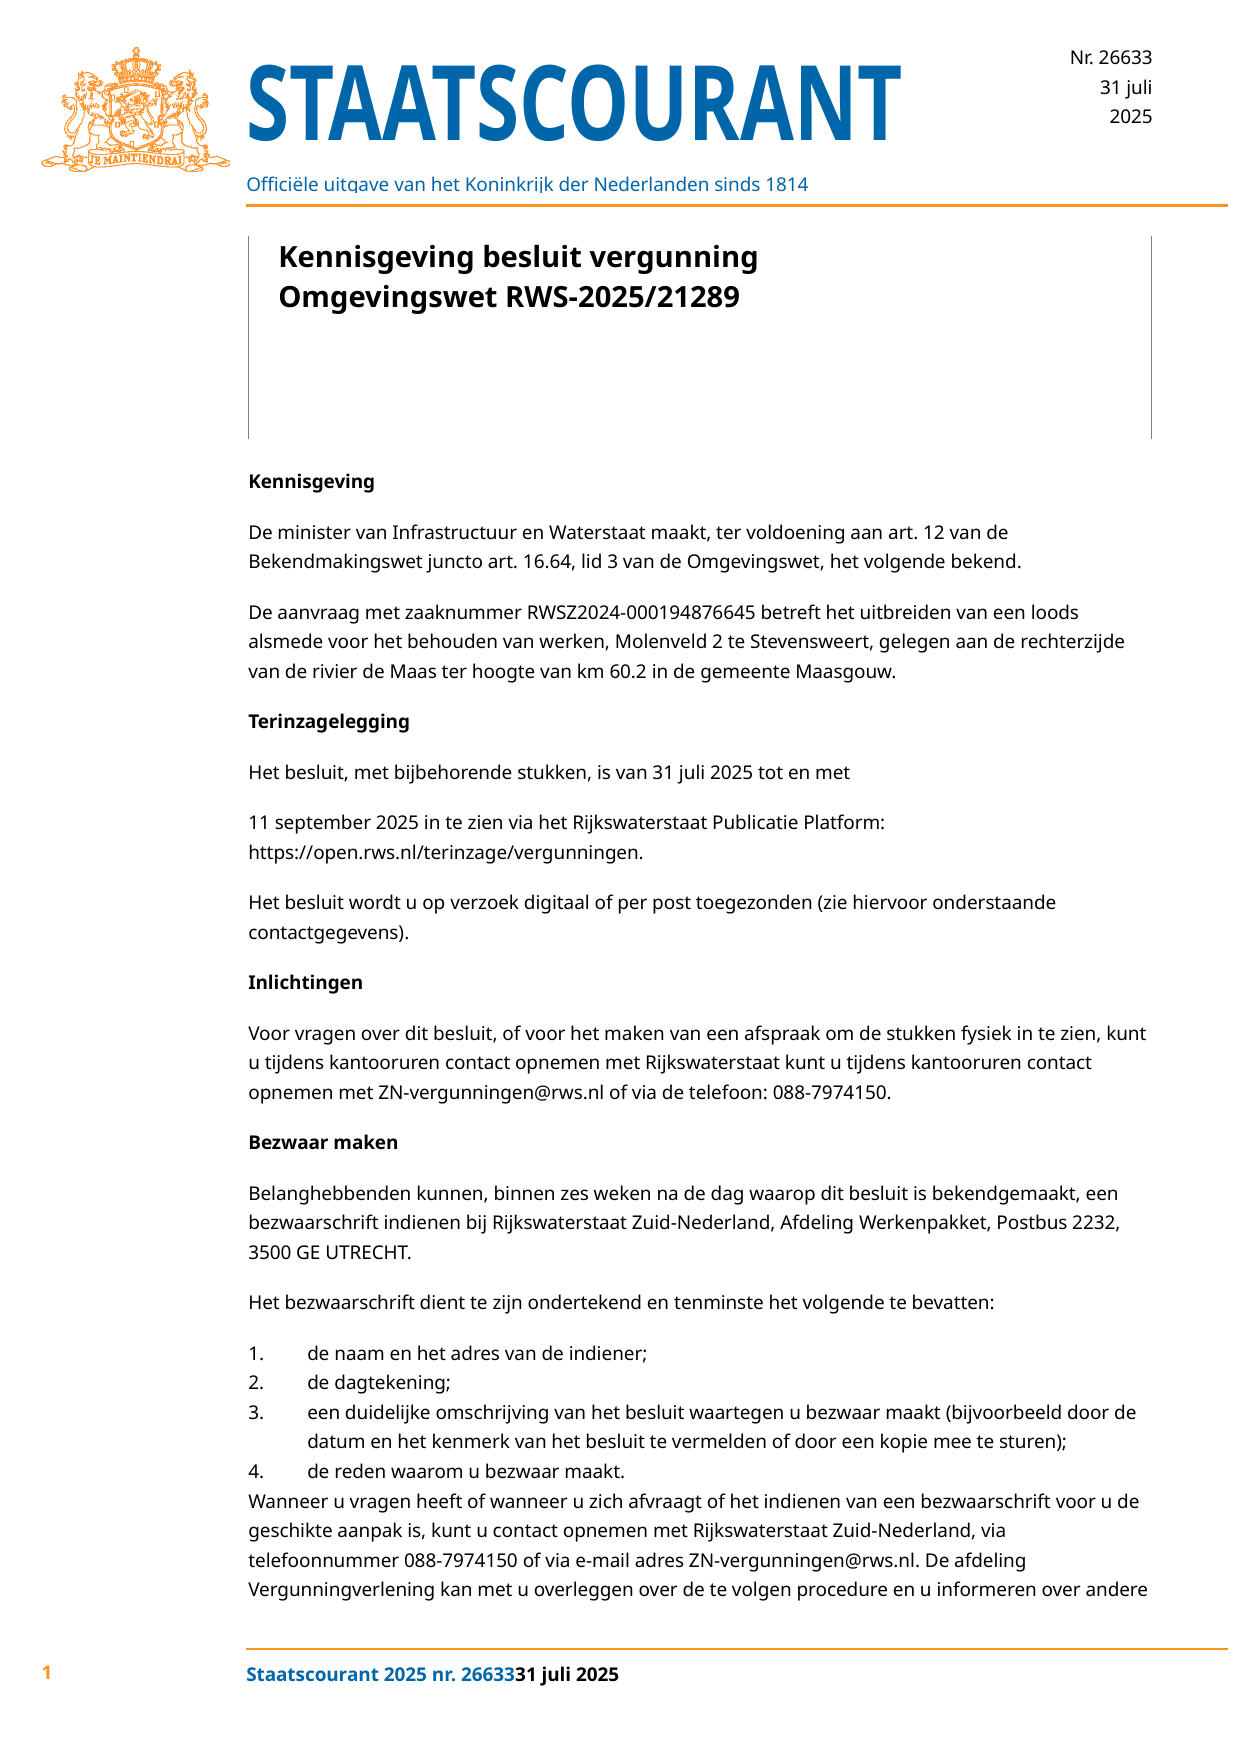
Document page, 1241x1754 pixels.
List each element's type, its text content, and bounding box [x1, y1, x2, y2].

list de dagtekening; [248, 1369, 1152, 1395]
text Het bezwaarschrift dient te zijn ondertekend en tenminste het volgende te bevatten: [248, 1289, 1152, 1315]
text Voor vragen over dit besluit, of voor het maken van een afspraak om de stukken fysiek in te zien, kunt u tijdens kantooruren contact opnemen met Rijkswaterstaat kunt u tijdens kantooruren contact opnemen met ZN-vergunningen@rws.nl of via de telefoon: 088-7974150. [248, 1020, 1152, 1105]
text Inlichtingen [248, 969, 1152, 995]
table_header Kennisgeving besluit vergunning Omgevingswet RWS-2025/21289 [249, 236, 850, 439]
text 11 september 2025 in te zien via het Rijkswaterstaat Publicatie Platform: https://open.rws.nl/terinzage/vergunningen. [248, 809, 1152, 865]
text Het besluit, met bijbehorende stukken, is van 31 juli 2025 tot en met [248, 759, 1152, 785]
text Wanneer u vragen heeft of wanneer u zich afvraagt of het indienen van een bezwaarschrift voor u de geschikte aanpak is, kunt u contact opnemen met Rijkswaterstaat Zuid-Nederland, via telefoonnummer 088-7974150 of via e-mail adres ZN-vergunningen@rws.nl. De afdeling Vergunningverlening kan met u overleggen over de te volgen procedure en u informeren over andere [248, 1488, 1152, 1602]
list de reden waarom u bezwaar maakt. [248, 1458, 1152, 1484]
table_header [850, 414, 1151, 439]
table_header [1090, 236, 1151, 413]
text Terinzagelegging [248, 709, 1152, 734]
text Het besluit wordt u op verzoek digitaal of per post toegezonden (zie hiervoor onderstaande contactgegevens). [248, 889, 1152, 945]
text Belanghebbenden kunnen, binnen zes weken na de dag waarop dit besluit is bekendgemaakt, een bezwaarschrift indienen bij Rijkswaterstaat Zuid-Nederland, Afdeling Werkenpakket, Postbus 2232, 3500 GE UTRECHT. [248, 1180, 1152, 1265]
text De aanvraag met zaaknummer RWSZ2024-000194876645 betreft het uitbreiden van een loods alsmede voor het behouden van werken, Molenveld 2 te Stevensweert, gelegen aan de rechterzijde van de rivier de Maas ter hoogte van km 60.2 in de gemeente Maasgouw. [248, 599, 1152, 684]
picture [41, 47, 231, 172]
picture [912, 236, 1090, 414]
list de naam en het adres van de indiener; [248, 1340, 1152, 1366]
list een duidelijke omschrijving van het besluit waartegen u bezwaar maakt (bijvoorbeeld door de datum en het kenmerk van het besluit te vermelden of door een kopie mee te sturen); [248, 1399, 1152, 1454]
text De minister van Infrastructuur en Waterstaat maakt, ter voldoening aan art. 12 van de Bekendmakingswet juncto art. 16.64, lid 3 van de Omgevingswet, het volgende bekend. [248, 519, 1152, 574]
text Kennisgeving [248, 469, 1152, 494]
table_header [850, 236, 912, 413]
text Bezwaar maken [248, 1129, 1152, 1155]
